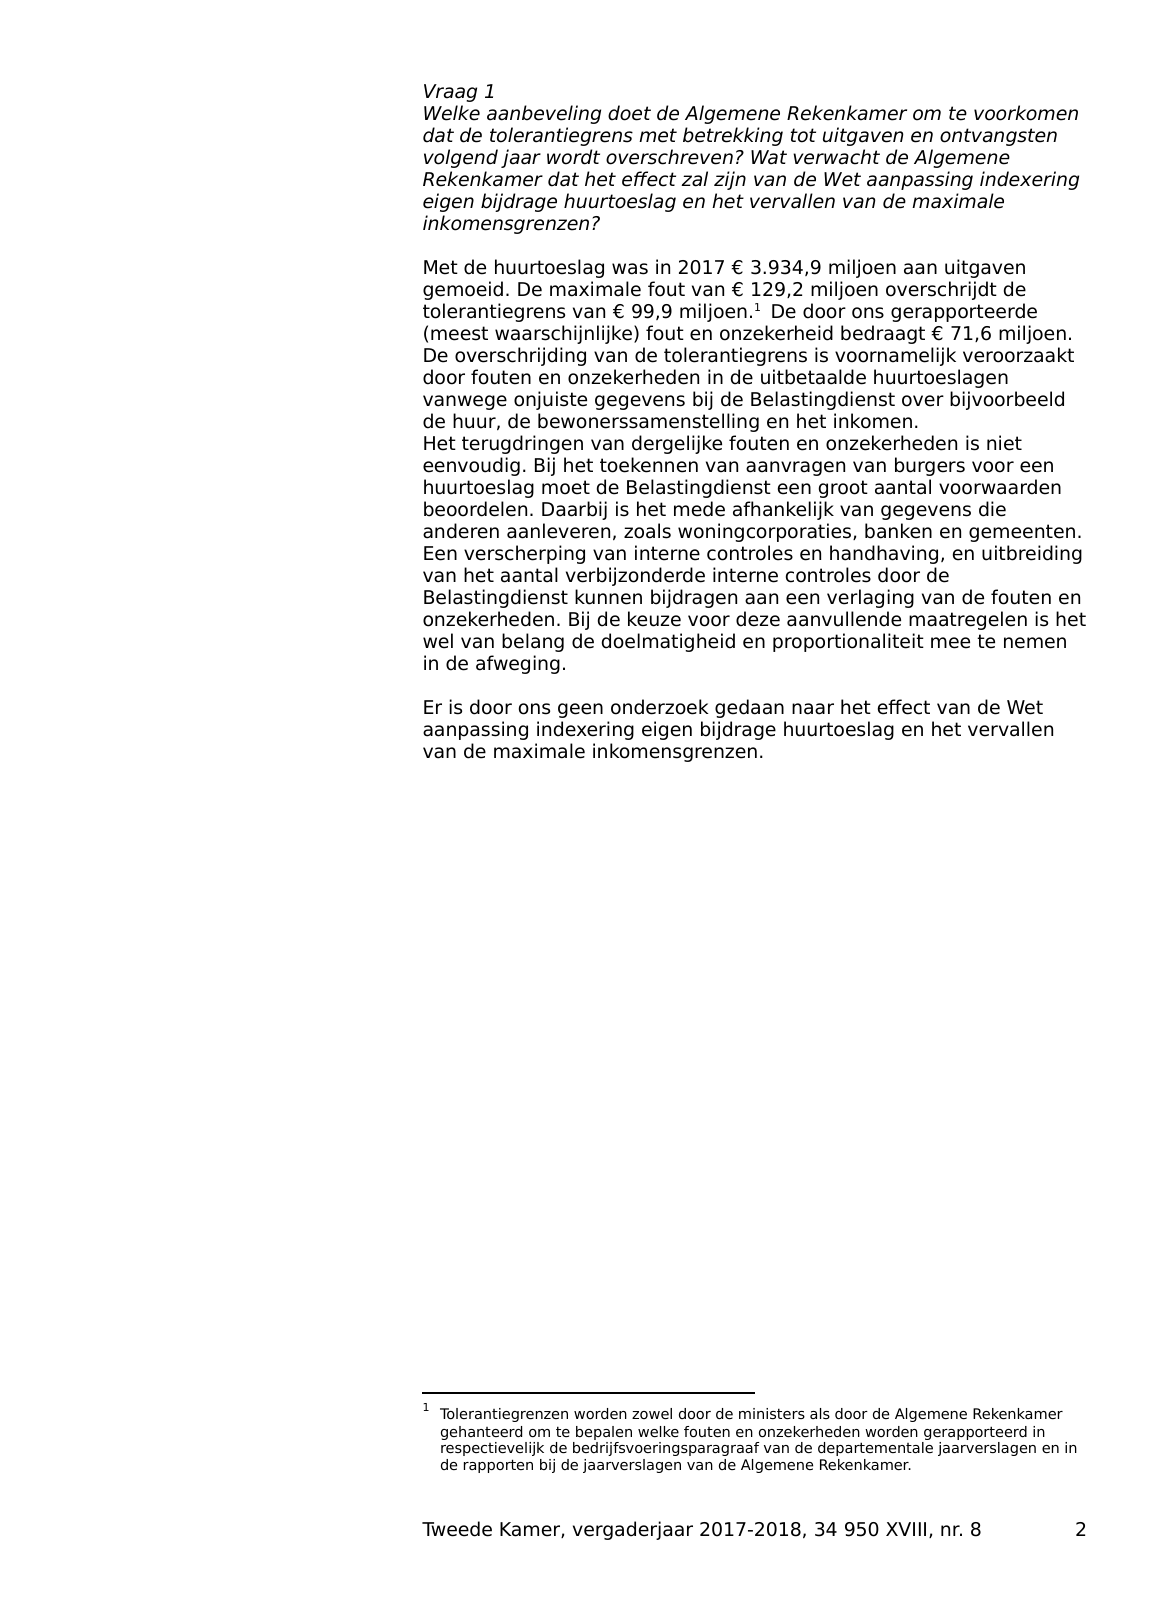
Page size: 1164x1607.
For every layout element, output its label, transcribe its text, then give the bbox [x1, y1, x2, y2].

text Er is door ons geen onderzoek gedaan naar het effect van de Wet aanpassing indexering eigen bijdrage huurtoeslag en het vervallen van de maximale inkomensgrenzen. [422, 697, 1087, 763]
text De overschrijding van de tolerantiegrens is voornamelijk veroorzaakt door fouten en onzekerheden in de uitbetaalde huurtoeslagen vanwege onjuiste gegevens bij de Belastingdienst over bijvoorbeeld de huur, de bewonerssamenstelling en het inkomen. [422, 345, 1087, 433]
text Tolerantiegrenzen worden zowel door de ministers als door de Algemene Rekenkamer gehanteerd om te bepalen welke fouten en onzekerheden worden gerapporteerd in respectievelijk de bedrijfsvoeringsparagraaf van de departementale jaarverslagen en in de rapporten bij de jaarverslagen van de Algemene Rekenkamer. [422, 1402, 1087, 1474]
text Een verscherping van interne controles en handhaving, en uitbreiding van het aantal verbijzonderde interne controles door de Belastingdienst kunnen bijdragen aan een verlaging van de fouten en onzekerheden. Bij de keuze voor deze aanvullende maatregelen is het wel van belang de doelmatigheid en proportionaliteit mee te nemen in de afweging. [422, 543, 1087, 675]
text Vraag 1 [422, 81, 1087, 103]
text Het terugdringen van dergelijke fouten en onzekerheden is niet eenvoudig. Bij het toekennen van aanvragen van burgers voor een huurtoeslag moet de Belastingdienst een groot aantal voorwaarden beoordelen. Daarbij is het mede afhankelijk van gegevens die anderen aanleveren, zoals woningcorporaties, banken en gemeenten. [422, 433, 1087, 543]
text Met de huurtoeslag was in 2017 € 3.934,9 miljoen aan uitgaven gemoeid. De maximale fout van € 129,2 miljoen overschrijdt de tolerantiegrens van € 99,9 miljoen. De door ons gerapporteerde (meest waarschijnlijke) fout en onzekerheid bedraagt € 71,6 miljoen. [422, 257, 1087, 345]
text Welke aanbeveling doet de Algemene Rekenkamer om te voorkomen dat de tolerantiegrens met betrekking tot uitgaven en ontvangsten volgend jaar wordt overschreven? Wat verwacht de Algemene Rekenkamer dat het effect zal zijn van de Wet aanpassing indexering eigen bijdrage huurtoeslag en het vervallen van de maximale inkomensgrenzen? [422, 103, 1087, 235]
